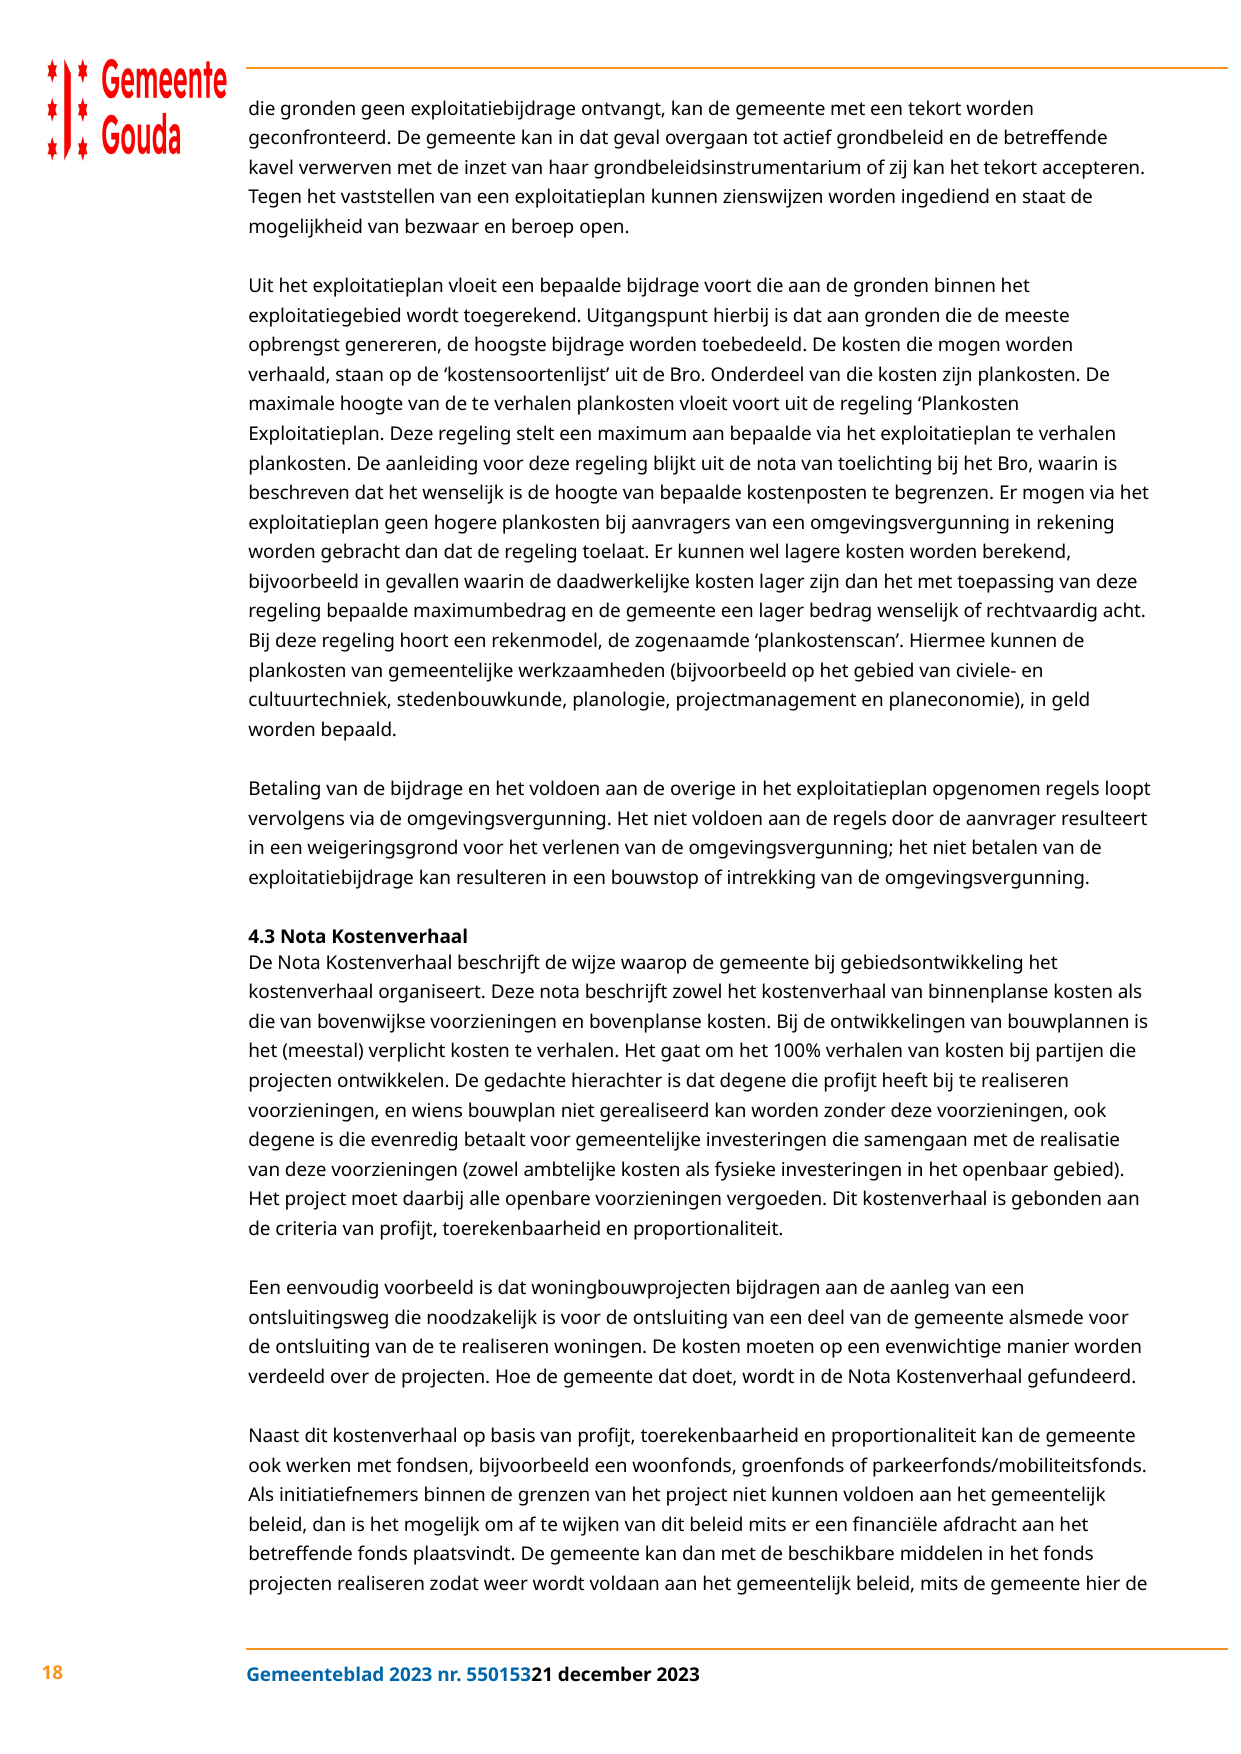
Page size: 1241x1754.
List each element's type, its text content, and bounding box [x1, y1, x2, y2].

text Uit het exploitatieplan vloeit een bepaalde bijdrage voort die aan de gronden binnen het exploitatiegebied wordt toegerekend. Uitgangspunt hierbij is dat aan gronden die de meeste opbrengst genereren, de hoogste bijdrage worden toebedeeld. De kosten die mogen worden verhaald, staan op de ‘kostensoortenlijst’ uit de Bro. Onderdeel van die kosten zijn plankosten. De maximale hoogte van de te verhalen plankosten vloeit voort uit de regeling ‘Plankosten Exploitatieplan. Deze regeling stelt een maximum aan bepaalde via het exploitatieplan te verhalen plankosten. De aanleiding voor deze regeling blijkt uit de nota van toelichting bij het Bro, waarin is beschreven dat het wenselijk is de hoogte van bepaalde kostenposten te begrenzen. Er mogen via het exploitatieplan geen hogere plankosten bij aanvragers van een omgevingsvergunning in rekening worden gebracht dan dat de regeling toelaat. Er kunnen wel lagere kosten worden berekend, bijvoorbeeld in gevallen waarin de daadwerkelijke kosten lager zijn dan het met toepassing van deze regeling bepaalde maximumbedrag en de gemeente een lager bedrag wenselijk of rechtvaardig acht. Bij deze regeling hoort een rekenmodel, de zogenaamde ‘plankostenscan’. Hiermee kunnen de plankosten van gemeentelijke werkzaamheden (bijvoorbeeld op het gebied van civiele- en cultuurtechniek, stedenbouwkunde, planologie, projectmanagement en planeconomie), in geld worden bepaald. [248, 272, 1152, 742]
text Naast dit kostenverhaal op basis van profijt, toerekenbaarheid en proportionaliteit kan de gemeente ook werken met fondsen, bijvoorbeeld een woonfonds, groenfonds of parkeerfonds/mobiliteitsfonds. Als initiatiefnemers binnen de grenzen van het project niet kunnen voldoen aan het gemeentelijk beleid, dan is het mogelijk om af te wijken van dit beleid mits er een financiële afdracht aan het betreffende fonds plaatsvindt. De gemeente kan dan met de beschikbare middelen in het fonds projecten realiseren zodat weer wordt voldaan aan het gemeentelijk beleid, mits de gemeente hier de [248, 1422, 1152, 1596]
text 4.3 Nota Kostenverhaal [248, 923, 1152, 949]
text Een eenvoudig voorbeeld is dat woningbouwprojecten bijdragen aan de aanleg van een ontsluitingsweg die noodzakelijk is voor de ontsluiting van een deel van de gemeente alsmede voor de ontsluiting van de te realiseren woningen. De kosten moeten op een evenwichtige manier worden verdeeld over de projecten. Hoe de gemeente dat doet, wordt in de Nota Kostenverhaal gefundeerd. [248, 1274, 1152, 1389]
text Betaling van de bijdrage en het voldoen aan de overige in het exploitatieplan opgenomen regels loopt vervolgens via de omgevingsvergunning. Het niet voldoen aan de regels door de aanvrager resulteert in een weigeringsgrond voor het verlenen van de omgevingsvergunning; het niet betalen van de exploitatiebijdrage kan resulteren in een bouwstop of intrekking van de omgevingsvergunning. [248, 775, 1152, 890]
text De Nota Kostenverhaal beschrijft de wijze waarop de gemeente bij gebiedsontwikkeling het kostenverhaal organiseert. Deze nota beschrijft zowel het kostenverhaal van binnenplanse kosten als die van bovenwijkse voorzieningen en bovenplanse kosten. Bij de ontwikkelingen van bouwplannen is het (meestal) verplicht kosten te verhalen. Het gaat om het 100% verhalen van kosten bij partijen die projecten ontwikkelen. De gedachte hierachter is dat degene die profijt heeft bij te realiseren voorzieningen, en wiens bouwplan niet gerealiseerd kan worden zonder deze voorzieningen, ook degene is die evenredig betaalt voor gemeentelijke investeringen die samengaan met de realisatie van deze voorzieningen (zowel ambtelijke kosten als fysieke investeringen in het openbaar gebied). Het project moet daarbij alle openbare voorzieningen vergoeden. Dit kostenverhaal is gebonden aan de criteria van profijt, toerekenbaarheid en proportionaliteit. [248, 949, 1152, 1241]
text die gronden geen exploitatiebijdrage ontvangt, kan de gemeente met een tekort worden geconfronteerd. De gemeente kan in dat geval overgaan tot actief grondbeleid en de betreffende kavel verwerven met de inzet van haar grondbeleidsinstrumentarium of zij kan het tekort accepteren. Tegen het vaststellen van een exploitatieplan kunnen zienswijzen worden ingediend en staat de mogelijkheid van bezwaar en beroep open. [248, 95, 1152, 239]
picture [41, 47, 231, 172]
